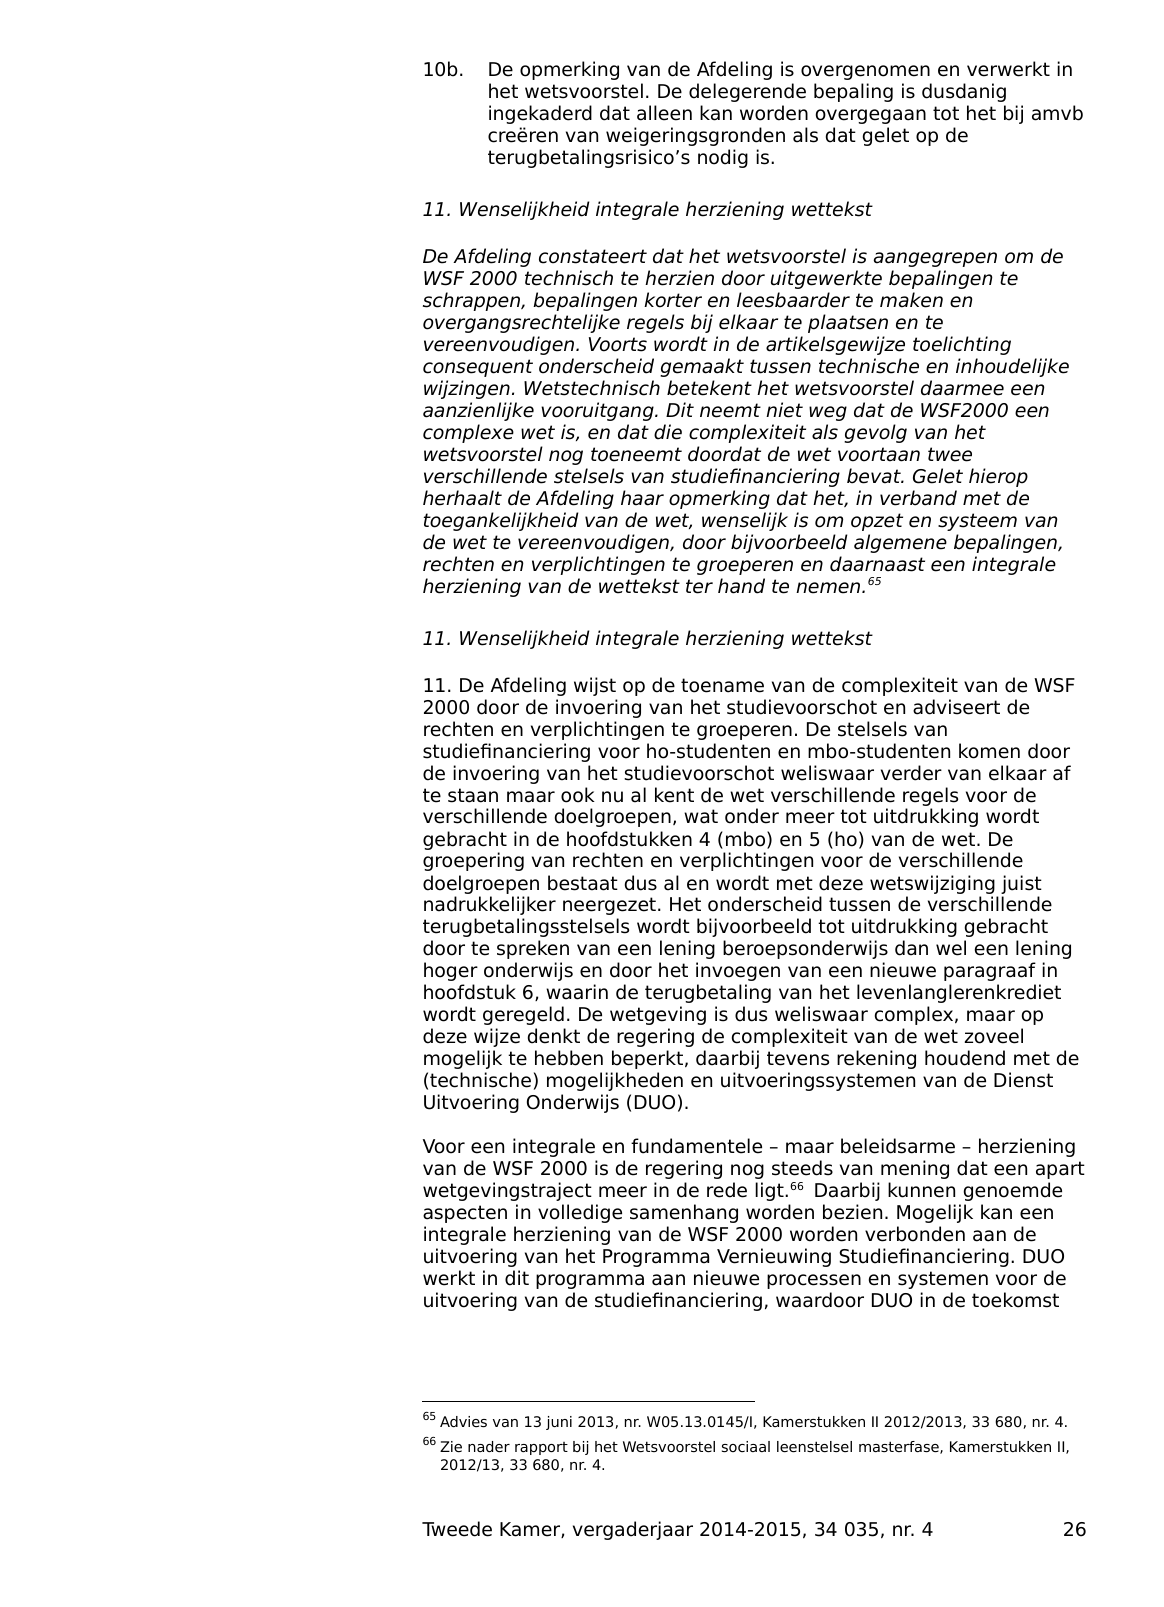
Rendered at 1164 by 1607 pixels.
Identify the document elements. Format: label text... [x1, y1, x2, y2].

subtitle 11. Wenselijkheid integrale herziening wettekst [422, 628, 1087, 649]
text Zie nader rapport bij het Wetsvoorstel sociaal leenstelsel masterfase, Kamerstukken II, 2012/13, 33 680, nr. 4. [422, 1435, 1087, 1474]
subtitle 11. Wenselijkheid integrale herziening wettekst [422, 199, 1087, 221]
text 10b. De opmerking van de Afdeling is overgenomen en verwerkt in het wetsvoorstel. De delegerende bepaling is dusdanig ingekaderd dat alleen kan worden overgegaan tot het bij amvb creëren van weigeringsgronden als dat gelet op de terugbetalingsrisico’s nodig is. [422, 59, 1087, 169]
text 11. De Afdeling wijst op de toename van de complexiteit van de WSF 2000 door de invoering van het studievoorschot en adviseert de rechten en verplichtingen te groeperen. De stelsels van studiefinanciering voor ho-studenten en mbo-studenten komen door de invoering van het studievoorschot weliswaar verder van elkaar af te staan maar ook nu al kent de wet verschillende regels voor de verschillende doelgroepen, wat onder meer tot uitdrukking wordt gebracht in de hoofdstukken 4 (mbo) en 5 (ho) van de wet. De groepering van rechten en verplichtingen voor de verschillende doelgroepen bestaat dus al en wordt met deze wetswijziging juist nadrukkelijker neergezet. Het onderscheid tussen de verschillende terugbetalingsstelsels wordt bijvoorbeeld tot uitdrukking gebracht door te spreken van een lening beroepsonderwijs dan wel een lening hoger onderwijs en door het invoegen van een nieuwe paragraaf in hoofdstuk 6, waarin de terugbetaling van het levenlanglerenkrediet wordt geregeld. De wetgeving is dus weliswaar complex, maar op deze wijze denkt de regering de complexiteit van de wet zoveel mogelijk te hebben beperkt, daarbij tevens rekening houdend met de (technische) mogelijkheden en uitvoeringssystemen van de Dienst Uitvoering Onderwijs (DUO). [422, 674, 1087, 1114]
text Voor een integrale en fundamentele – maar beleidsarme – herziening van de WSF 2000 is de regering nog steeds van mening dat een apart wetgevingstraject meer in de rede ligt. Daarbij kunnen genoemde aspecten in volledige samenhang worden bezien. Mogelijk kan een integrale herziening van de WSF 2000 worden verbonden aan de uitvoering van het Programma Vernieuwing Studiefinanciering. DUO werkt in dit programma aan nieuwe processen en systemen voor de uitvoering van de studiefinanciering, waardoor DUO in de toekomst [422, 1136, 1087, 1312]
text De Afdeling constateert dat het wetsvoorstel is aangegrepen om de WSF 2000 technisch te herzien door uitgewerkte bepalingen te schrappen, bepalingen korter en leesbaarder te maken en overgangsrechtelijke regels bij elkaar te plaatsen en te vereenvoudigen. Voorts wordt in de artikelsgewijze toelichting consequent onderscheid gemaakt tussen technische en inhoudelijke wijzingen. Wetstechnisch betekent het wetsvoorstel daarmee een aanzienlijke vooruitgang. Dit neemt niet weg dat de WSF2000 een complexe wet is, en dat die complexiteit als gevolg van het wetsvoorstel nog toeneemt doordat de wet voortaan twee verschillende stelsels van studiefinanciering bevat. Gelet hierop herhaalt de Afdeling haar opmerking dat het, in verband met de toegankelijkheid van de wet, wenselijk is om opzet en systeem van de wet te vereenvoudigen, door bijvoorbeeld algemene bepalingen, rechten en verplichtingen te groeperen en daarnaast een integrale herziening van de wettekst ter hand te nemen. [422, 246, 1087, 598]
text Advies van 13 juni 2013, nr. W05.13.0145/I, Kamerstukken II 2012/2013, 33 680, nr. 4. [422, 1410, 1087, 1432]
